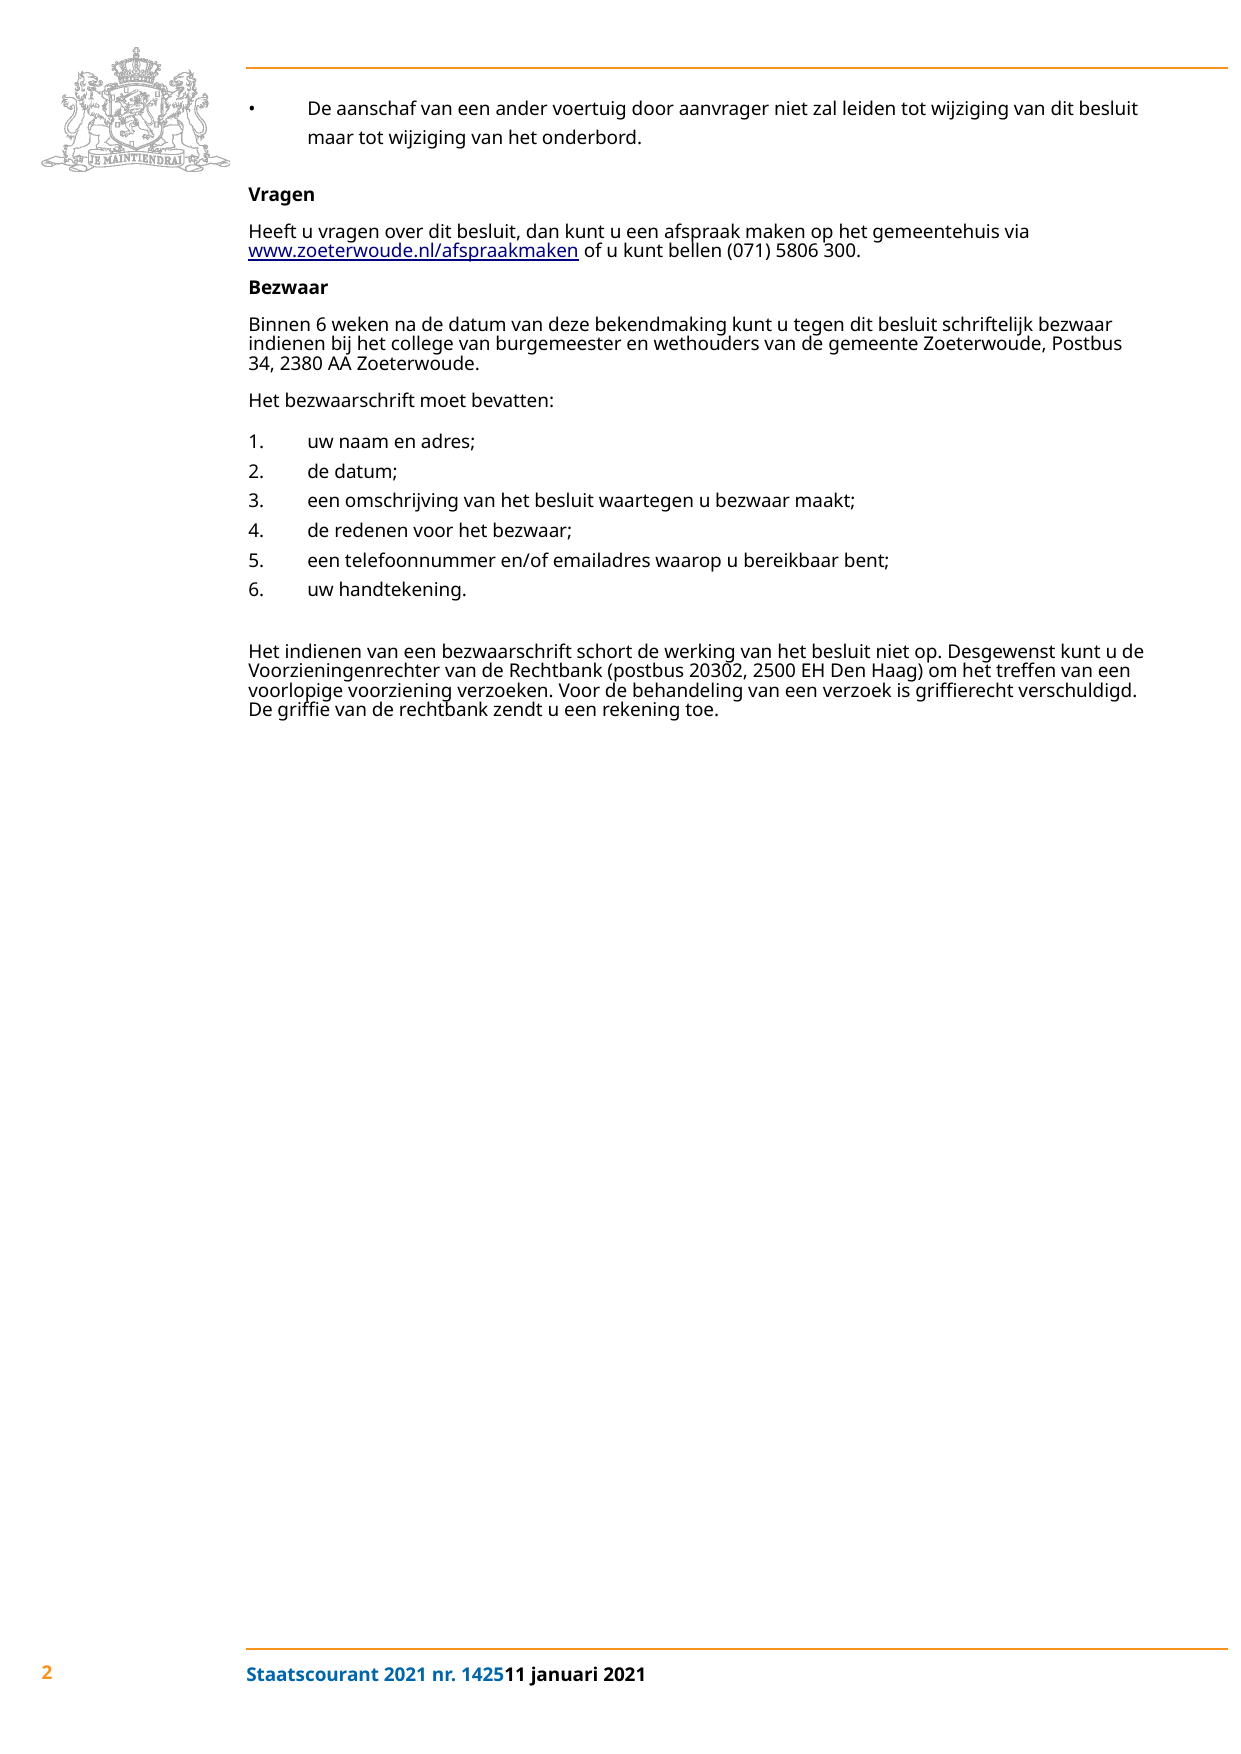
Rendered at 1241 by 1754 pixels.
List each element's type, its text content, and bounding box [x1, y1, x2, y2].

list een telefoonnummer en/of emailadres waarop u bereikbaar bent; [248, 547, 1152, 573]
list De aanschaf van een ander voertuig door aanvrager niet zal leiden tot wijziging van dit besluit maar tot wijziging van het onderbord. [248, 95, 1152, 150]
text Bezwaar [248, 279, 1152, 298]
text Vragen [248, 186, 1152, 205]
text Het indienen van een bezwaarschrift schort de werking van het besluit niet op. Desgewenst kunt u de Voorzieningenrechter van de Rechtbank (postbus 20302, 2500 EH Den Haag) om het treffen van een voorlopige voorziening verzoeken. Voor de behandeling van een verzoek is griffierecht verschuldigd. De griffie van de rechtbank zendt u een rekening toe. [248, 643, 1152, 720]
text Heeft u vragen over dit besluit, dan kunt u een afspraak maken op het gemeentehuis via www.zoeterwoude.nl/afspraakmaken of u kunt bellen (071) 5806 300. [248, 223, 1152, 261]
list een omschrijving van het besluit waartegen u bezwaar maakt; [248, 488, 1152, 513]
picture [41, 47, 231, 172]
text Binnen 6 weken na de datum van deze bekendmaking kunt u tegen dit besluit schriftelijk bezwaar indienen bij het college van burgemeester en wethouders van de gemeente Zoeterwoude, Postbus 34, 2380 AA Zoeterwoude. [248, 316, 1152, 374]
list de redenen voor het bezwaar; [248, 517, 1152, 543]
list de datum; [248, 458, 1152, 484]
list uw naam en adres; [248, 428, 1152, 454]
text Het bezwaarschrift moet bevatten: [248, 392, 1152, 411]
list uw handtekening. [248, 576, 1152, 602]
